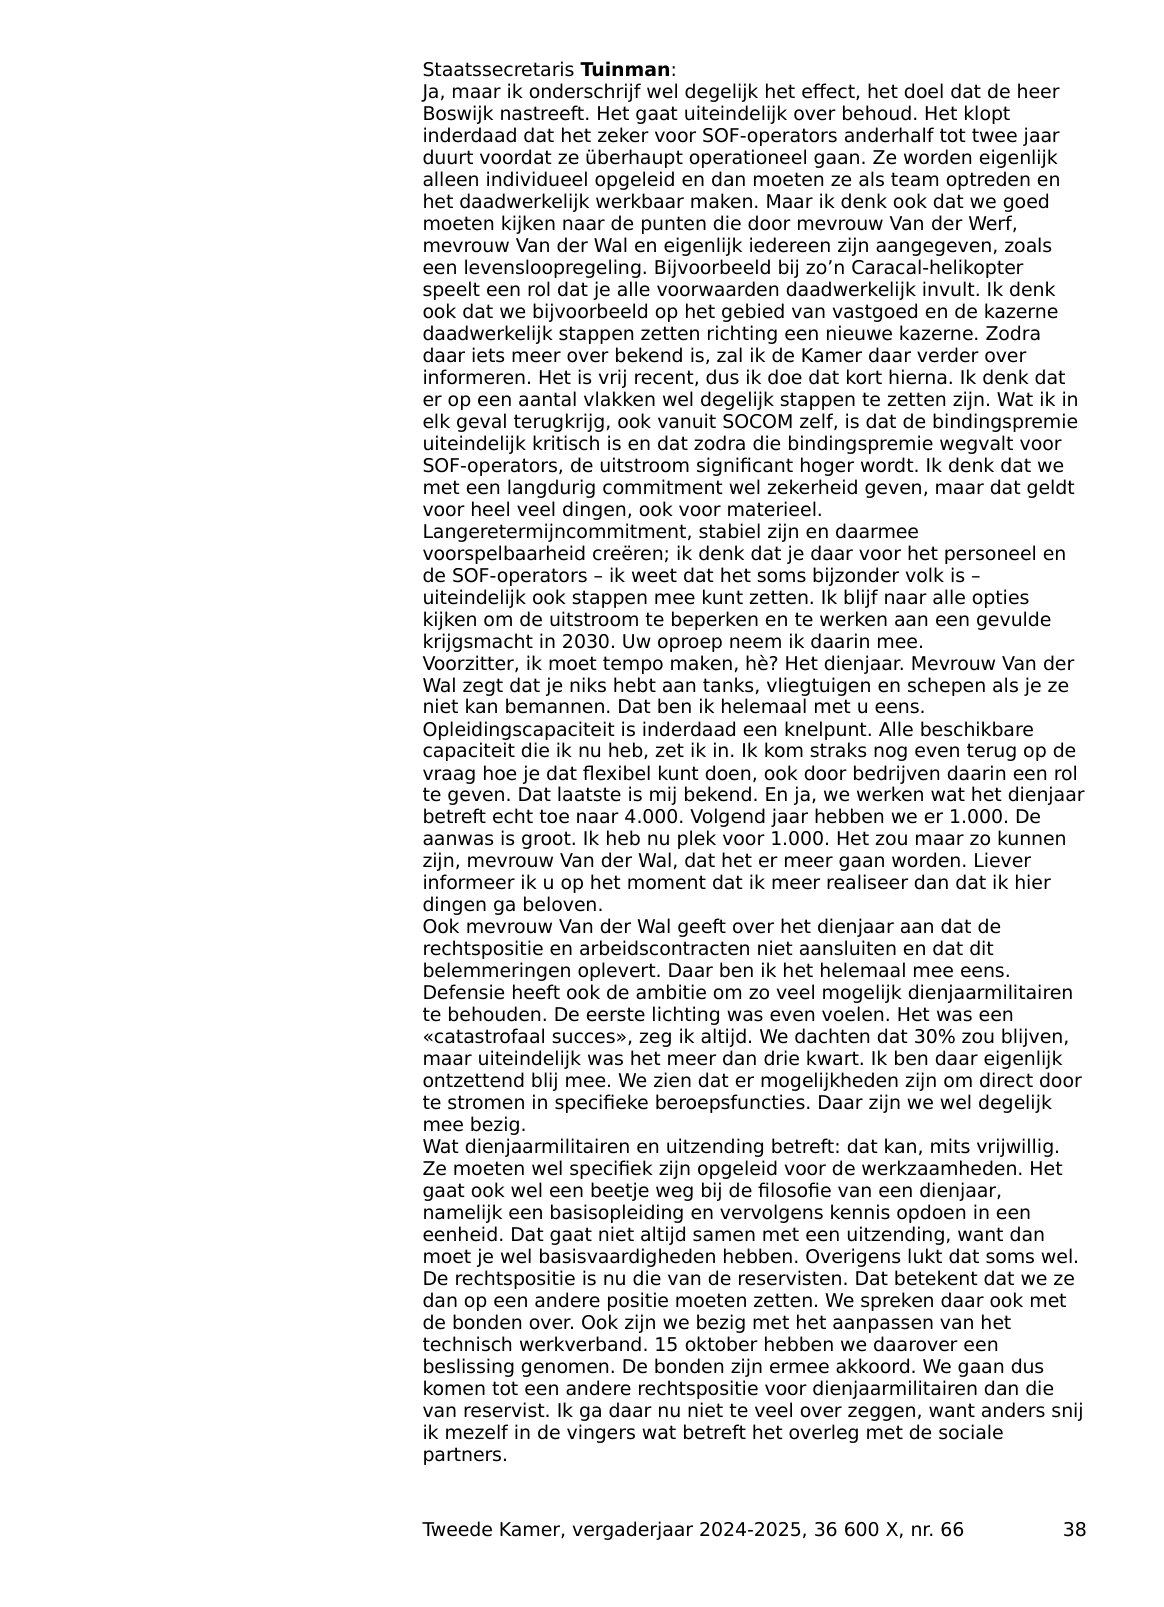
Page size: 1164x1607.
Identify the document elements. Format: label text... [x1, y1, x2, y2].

text Ook mevrouw Van der Wal geeft over het dienjaar aan dat de rechtspositie en arbeidscontracten niet aansluiten en dat dit belemmeringen oplevert. Daar ben ik het helemaal mee eens. Defensie heeft ook de ambitie om zo veel mogelijk dienjaarmilitairen te behouden. De eerste lichting was even voelen. Het was een «catastrofaal succes», zeg ik altijd. We dachten dat 30% zou blijven, maar uiteindelijk was het meer dan drie kwart. Ik ben daar eigenlijk ontzettend blij mee. We zien dat er mogelijkheden zijn om direct door te stromen in specifieke beroepsfuncties. Daar zijn we wel degelijk mee bezig. [422, 916, 1087, 1136]
text Wat dienjaarmilitairen en uitzending betreft: dat kan, mits vrijwillig. Ze moeten wel specifiek zijn opgeleid voor de werkzaamheden. Het gaat ook wel een beetje weg bij de filosofie van een dienjaar, namelijk een basisopleiding en vervolgens kennis opdoen in een eenheid. Dat gaat niet altijd samen met een uitzending, want dan moet je wel basisvaardigheden hebben. Overigens lukt dat soms wel. De rechtspositie is nu die van de reservisten. Dat betekent dat we ze dan op een andere positie moeten zetten. We spreken daar ook met de bonden over. Ook zijn we bezig met het aanpassen van het technisch werkverband. 15 oktober hebben we daarover een beslissing genomen. De bonden zijn ermee akkoord. We gaan dus komen tot een andere rechtspositie voor dienjaarmilitairen dan die van reservist. Ik ga daar nu niet te veel over zeggen, want anders snij ik mezelf in de vingers wat betreft het overleg met de sociale partners. [422, 1136, 1087, 1466]
text Staatssecretaris Tuinman: [422, 59, 1087, 81]
text Ja, maar ik onderschrijf wel degelijk het effect, het doel dat de heer Boswijk nastreeft. Het gaat uiteindelijk over behoud. Het klopt inderdaad dat het zeker voor SOF-operators anderhalf tot twee jaar duurt voordat ze überhaupt operationeel gaan. Ze worden eigenlijk alleen individueel opgeleid en dan moeten ze als team optreden en het daadwerkelijk werkbaar maken. Maar ik denk ook dat we goed moeten kijken naar de punten die door mevrouw Van der Werf, mevrouw Van der Wal en eigenlijk iedereen zijn aangegeven, zoals een levensloopregeling. Bijvoorbeeld bij zo’n Caracal-helikopter speelt een rol dat je alle voorwaarden daadwerkelijk invult. Ik denk ook dat we bijvoorbeeld op het gebied van vastgoed en de kazerne daadwerkelijk stappen zetten richting een nieuwe kazerne. Zodra daar iets meer over bekend is, zal ik de Kamer daar verder over informeren. Het is vrij recent, dus ik doe dat kort hierna. Ik denk dat er op een aantal vlakken wel degelijk stappen te zetten zijn. Wat ik in elk geval terugkrijg, ook vanuit SOCOM zelf, is dat de bindingspremie uiteindelijk kritisch is en dat zodra die bindingspremie wegvalt voor SOF-operators, de uitstroom significant hoger wordt. Ik denk dat we met een langdurig commitment wel zekerheid geven, maar dat geldt voor heel veel dingen, ook voor materieel. Langeretermijncommitment, stabiel zijn en daarmee voorspelbaarheid creëren; ik denk dat je daar voor het personeel en de SOF-operators – ik weet dat het soms bijzonder volk is – uiteindelijk ook stappen mee kunt zetten. Ik blijf naar alle opties kijken om de uitstroom te beperken en te werken aan een gevulde krijgsmacht in 2030. Uw oproep neem ik daarin mee. [422, 81, 1087, 652]
text Voorzitter, ik moet tempo maken, hè? Het dienjaar. Mevrouw Van der Wal zegt dat je niks hebt aan tanks, vliegtuigen en schepen als je ze niet kan bemannen. Dat ben ik helemaal met u eens. Opleidingscapaciteit is inderdaad een knelpunt. Alle beschikbare capaciteit die ik nu heb, zet ik in. Ik kom straks nog even terug op de vraag hoe je dat flexibel kunt doen, ook door bedrijven daarin een rol te geven. Dat laatste is mij bekend. En ja, we werken wat het dienjaar betreft echt toe naar 4.000. Volgend jaar hebben we er 1.000. De aanwas is groot. Ik heb nu plek voor 1.000. Het zou maar zo kunnen zijn, mevrouw Van der Wal, dat het er meer gaan worden. Liever informeer ik u op het moment dat ik meer realiseer dan dat ik hier dingen ga beloven. [422, 652, 1087, 916]
